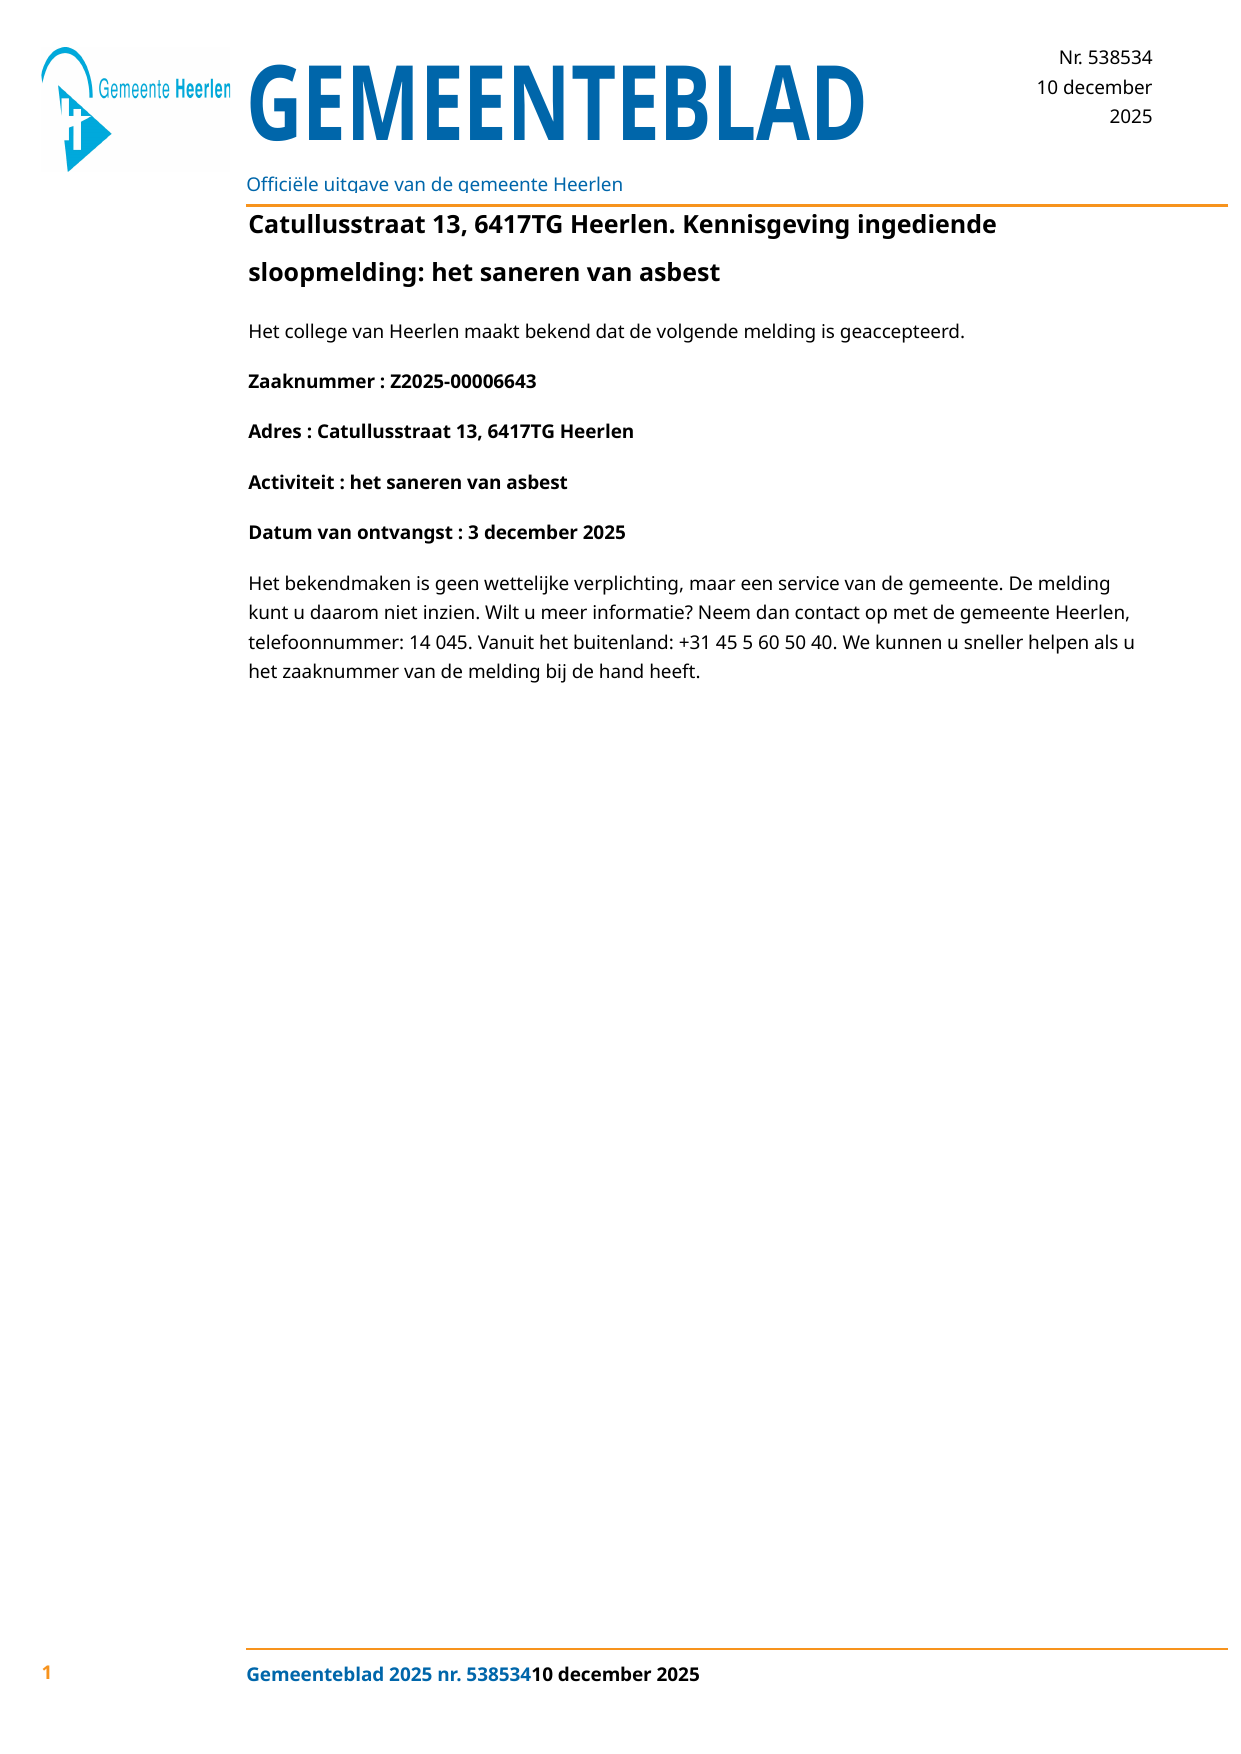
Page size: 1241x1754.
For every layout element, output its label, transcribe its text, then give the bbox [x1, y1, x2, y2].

text Het college van Heerlen maakt bekend dat de volgende melding is geaccepteerd. [248, 318, 1152, 344]
picture [41, 47, 231, 172]
text Het bekendmaken is geen wettelijke verplichting, maar een service van de gemeente. De melding kunt u daarom niet inzien. Wilt u meer informatie? Neem dan contact op met de gemeente Heerlen, telefoonnummer: 14 045. Vanuit het buitenland: +31 45 5 60 50 40. We kunnen u sneller helpen als u het zaaknummer van de melding bij de hand heeft. [248, 570, 1152, 684]
text Adres : Catullusstraat 13, 6417TG Heerlen [248, 419, 1152, 444]
text Datum van ontvangst : 3 december 2025 [248, 519, 1152, 545]
text Catullusstraat 13, 6417TG Heerlen. Kennisgeving ingediende sloopmelding: het saneren van asbest [248, 207, 1152, 288]
picture [41, 47, 59, 70]
text Zaaknummer : Z2025-00006643 [248, 368, 1152, 394]
text Activiteit : het saneren van asbest [248, 469, 1152, 495]
